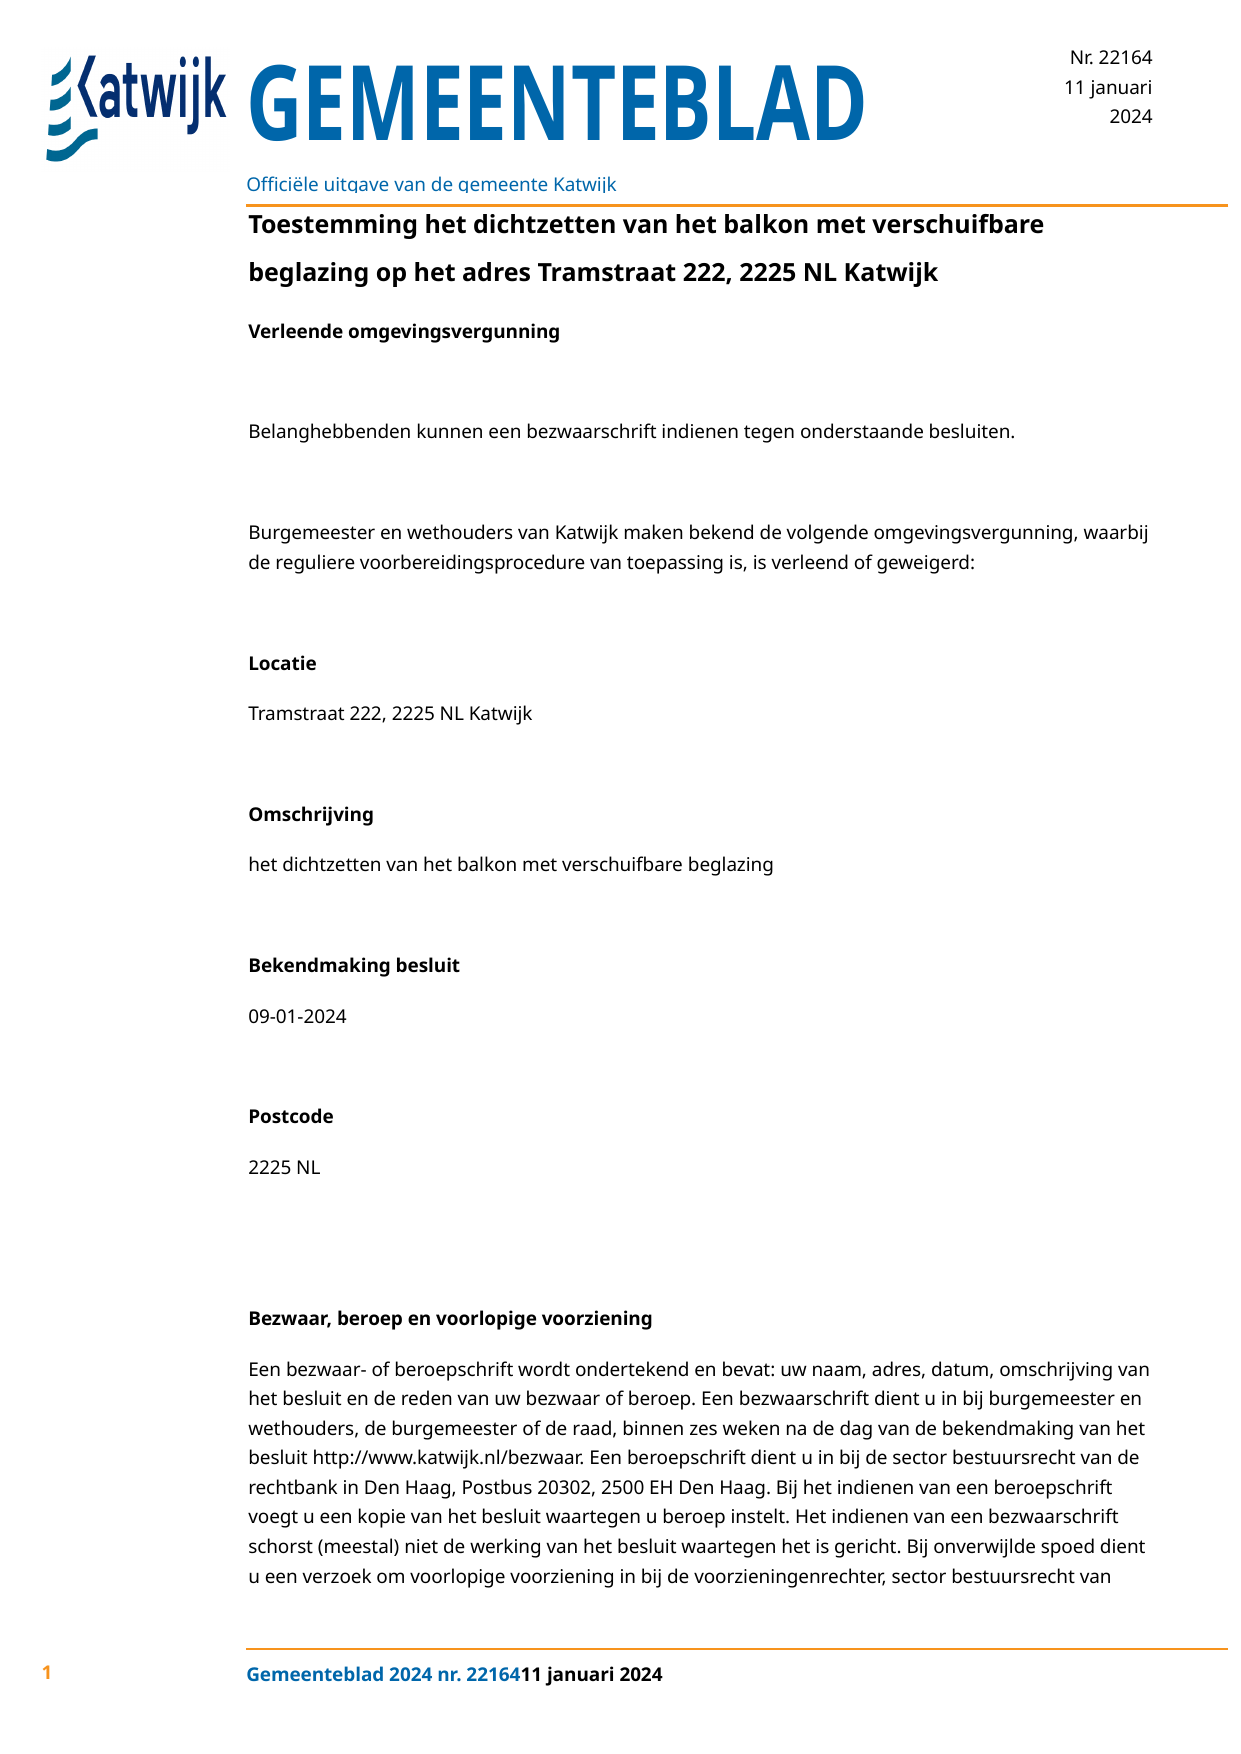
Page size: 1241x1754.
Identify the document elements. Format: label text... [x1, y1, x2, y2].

text 09-01-2024 [248, 1003, 1152, 1029]
text Een bezwaar- of beroepschrift wordt ondertekend en bevat: uw naam, adres, datum, omschrijving van het besluit en de reden van uw bezwaar of beroep. Een bezwaarschrift dient u in bij burgemeester en wethouders, de burgemeester of de raad, binnen zes weken na de dag van de bekendmaking van het besluit http://www.katwijk.nl/bezwaar. Een beroepschrift dient u in bij de sector bestuursrecht van de rechtbank in Den Haag, Postbus 20302, 2500 EH Den Haag. Bij het indienen van een beroepschrift voegt u een kopie van het besluit waartegen u beroep instelt. Het indienen van een bezwaarschrift schorst (meestal) niet de werking van het besluit waartegen het is gericht. Bij onverwijlde spoed dient u een verzoek om voorlopige voorziening in bij de voorzieningenrechter, sector bestuursrecht van [248, 1356, 1152, 1589]
text Verleende omgevingsvergunning [248, 318, 1152, 344]
picture [41, 47, 231, 172]
text Bezwaar, beroep en voorlopige voorziening [248, 1305, 1152, 1331]
text het dichtzetten van het balkon met verschuifbare beglazing [248, 852, 1152, 877]
text Toestemming het dichtzetten van het balkon met verschuifbare beglazing op het adres Tramstraat 222, 2225 NL Katwijk [248, 207, 1152, 288]
text Tramstraat 222, 2225 NL Katwijk [248, 700, 1152, 726]
text Postcode [248, 1104, 1152, 1129]
text 2225 NL [248, 1154, 1152, 1180]
text Bekendmaking besluit [248, 952, 1152, 978]
text Omschrijving [248, 801, 1152, 827]
text Belanghebbenden kunnen een bezwaarschrift indienen tegen onderstaande besluiten. [248, 419, 1152, 444]
text Burgemeester en wethouders van Katwijk maken bekend de volgende omgevingsvergunning, waarbij de reguliere voorbereidingsprocedure van toepassing is, is verleend of geweigerd: [248, 519, 1152, 575]
text Locatie [248, 650, 1152, 676]
